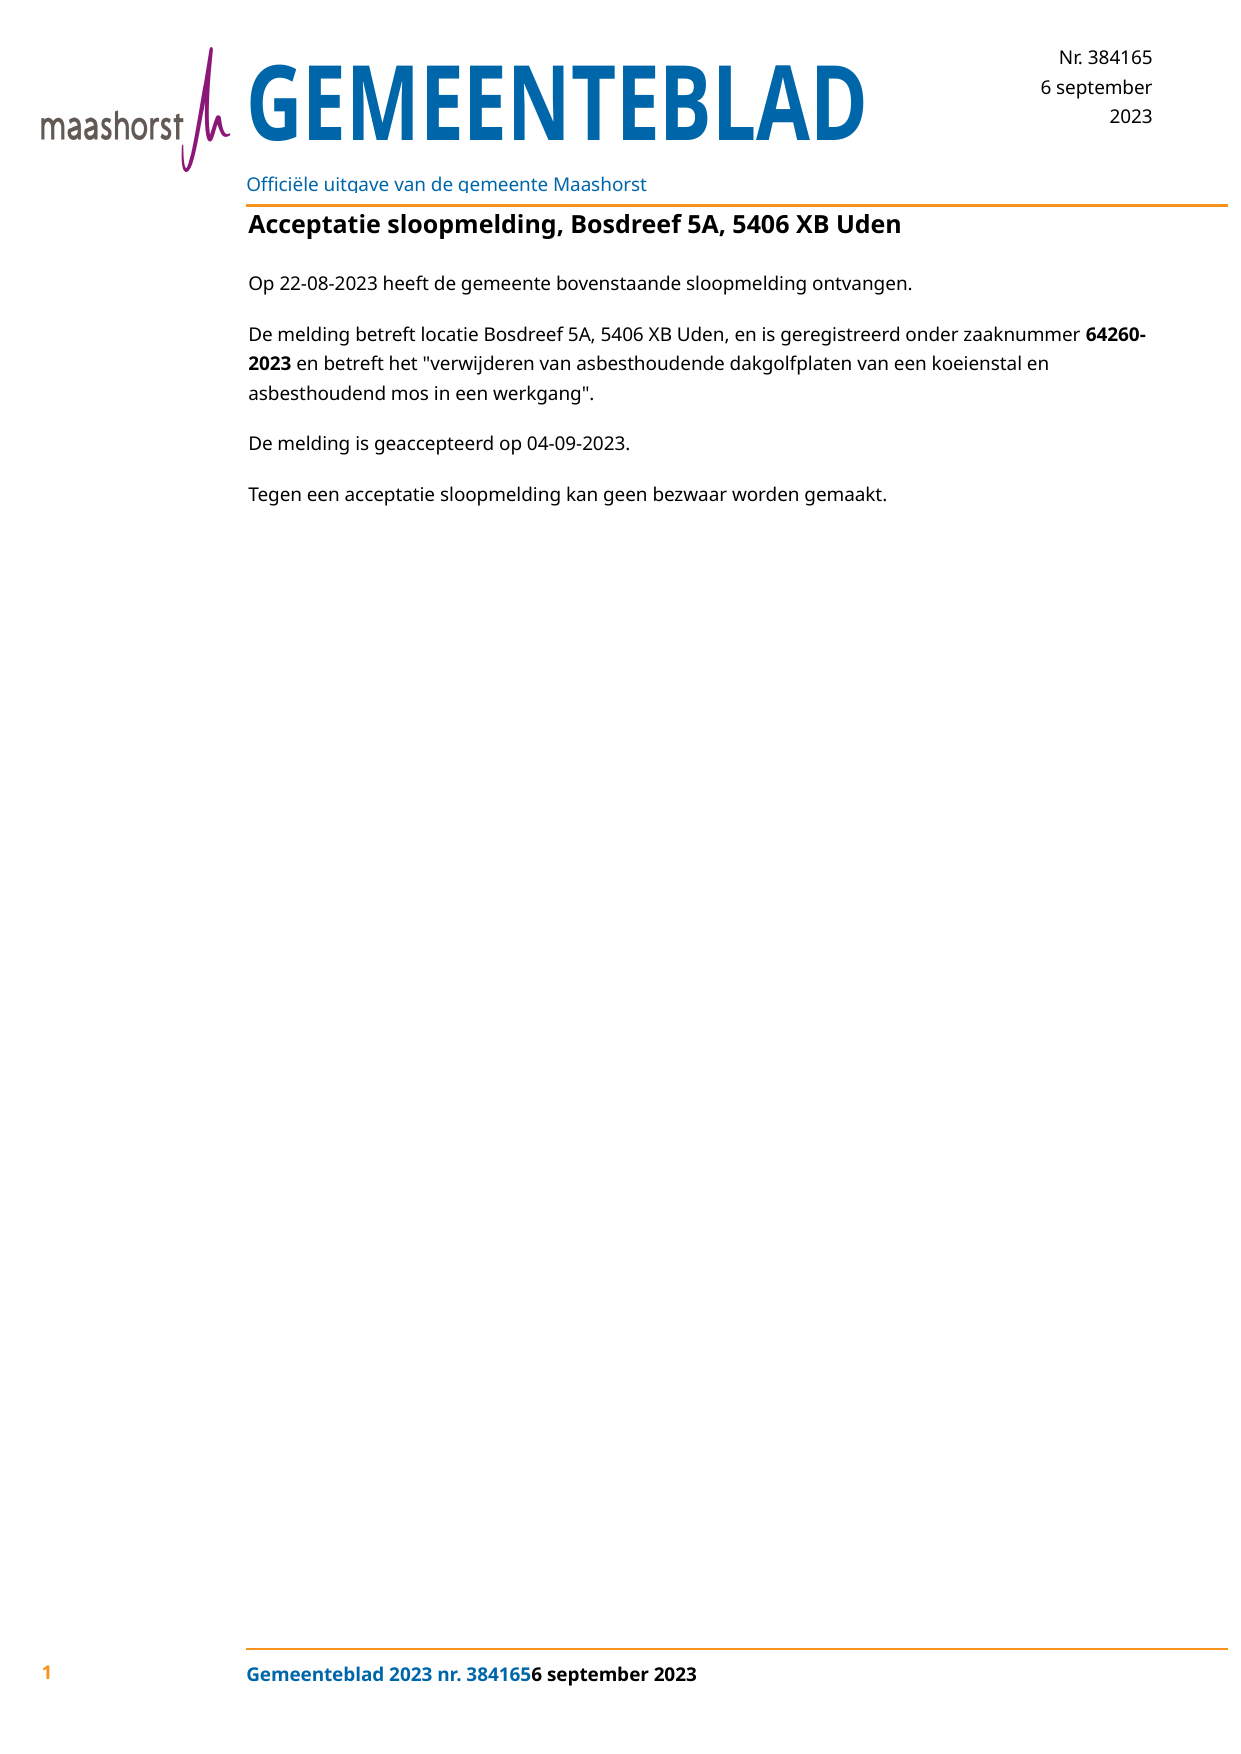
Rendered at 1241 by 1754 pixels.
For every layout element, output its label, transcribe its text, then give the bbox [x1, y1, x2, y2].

text Op 22-08-2023 heeft de gemeente bovenstaande sloopmelding ontvangen. [248, 270, 1152, 296]
text Acceptatie sloopmelding, Bosdreef 5A, 5406 XB Uden [248, 207, 1152, 241]
text De melding is geaccepteerd op 04-09-2023. [248, 430, 1152, 456]
text De melding betreft locatie Bosdreef 5A, 5406 XB Uden, en is geregistreerd onder zaaknummer 64260-2023 en betreft het "verwijderen van asbesthoudende dakgolfplaten van een koeienstal en asbesthoudend mos in een werkgang". [248, 321, 1152, 406]
picture [41, 47, 231, 172]
text Tegen een acceptatie sloopmelding kan geen bezwaar worden gemaakt. [248, 481, 1152, 506]
